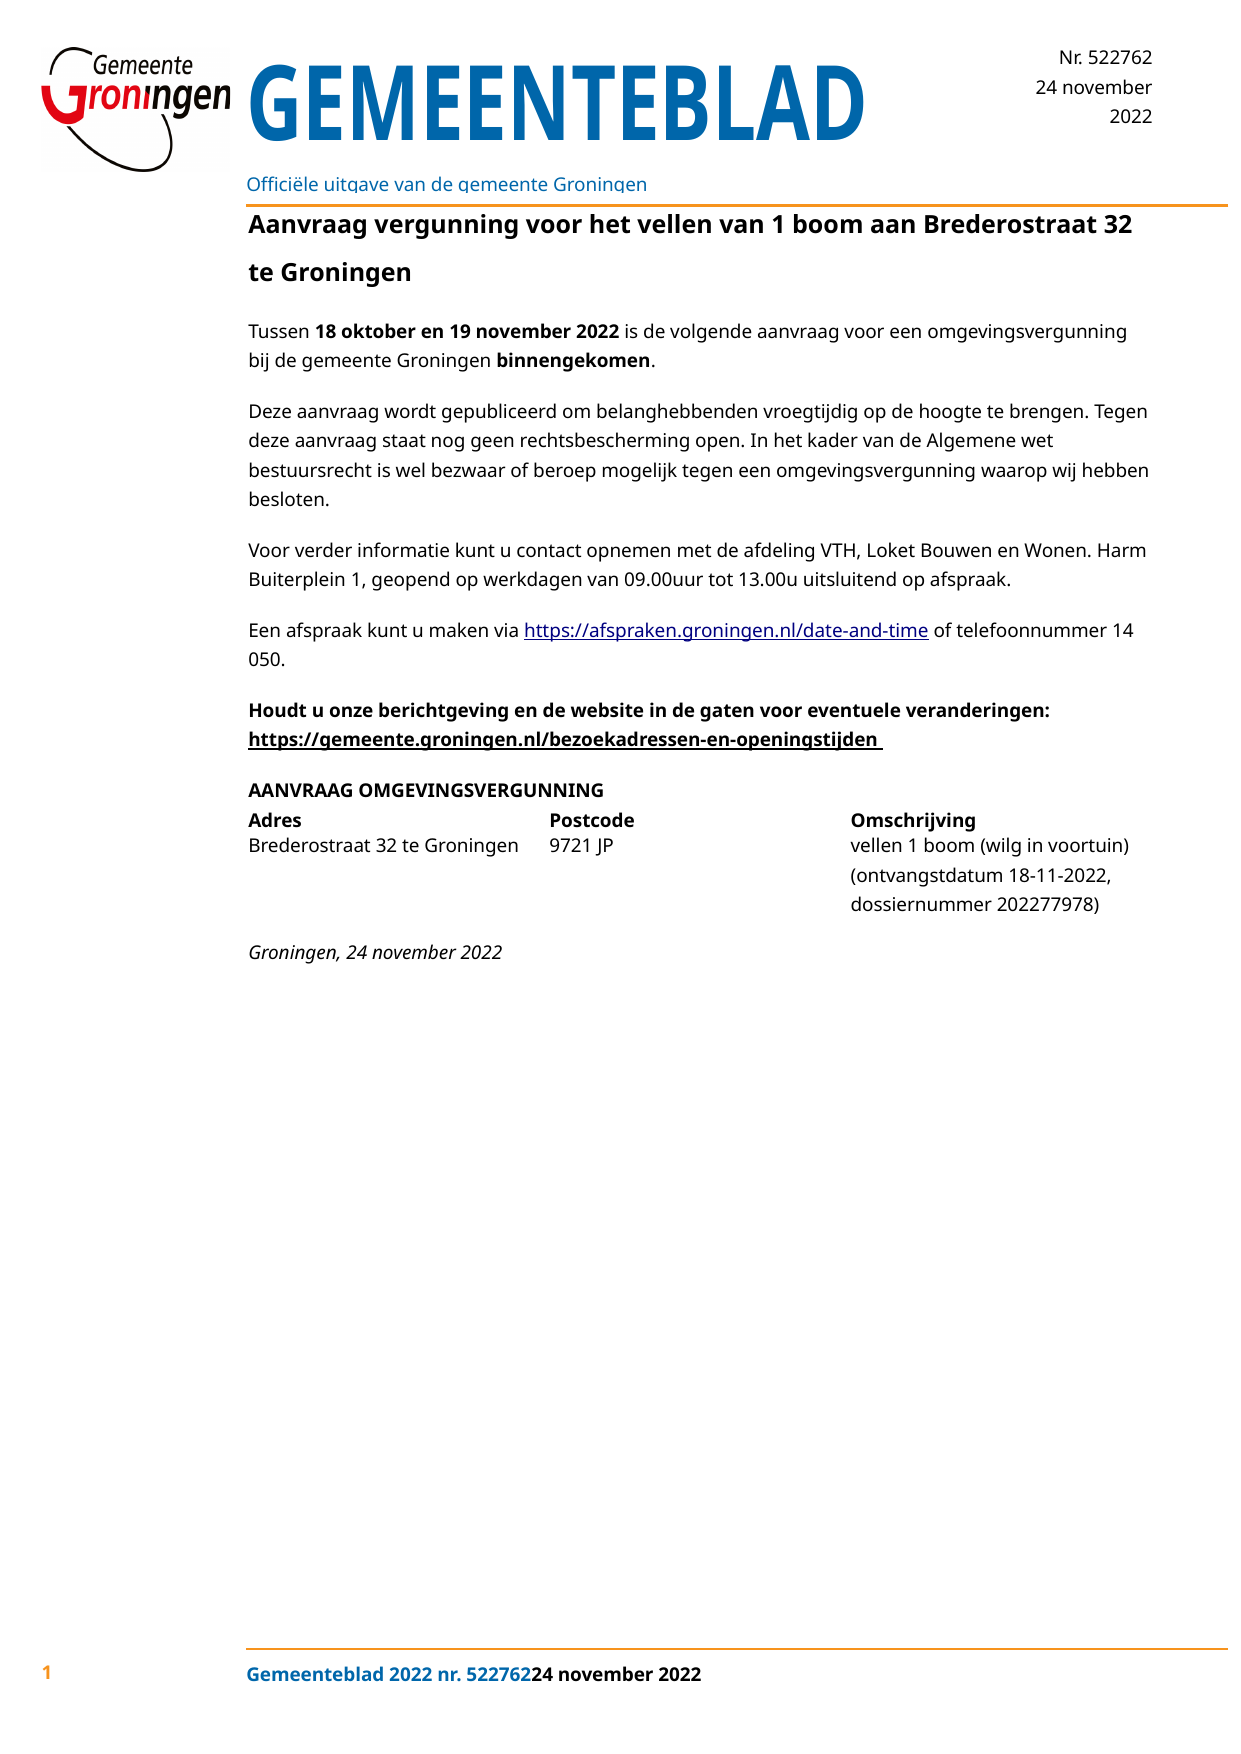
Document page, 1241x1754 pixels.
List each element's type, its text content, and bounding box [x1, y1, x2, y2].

table_cell Brederostraat 32 te Groningen [248, 833, 549, 917]
text Tussen 18 oktober en 19 november 2022 is de volgende aanvraag voor een omgevingsvergunning bij de gemeente Groningen binnengekomen. [248, 318, 1152, 373]
table_cell vellen 1 boom (wilg in voortuin) (ontvangstdatum 18-11-2022, dossiernummer 202277978) [850, 833, 1152, 917]
text AANVRAAG OMGEVINGSVERGUNNING [248, 777, 1152, 803]
text Houdt u onze berichtgeving en de website in de gaten voor eventuele veranderingen: https://gemeente.groningen.nl/bezoekadressen-en-openingstijden [248, 697, 1152, 752]
text Voor verder informatie kunt u contact opnemen met de afdeling VTH, Loket Bouwen en Wonen. Harm Buiterplein 1, geopend op werkdagen van 09.00uur tot 13.00u uitsluitend op afspraak. [248, 537, 1152, 592]
table_header Postcode [549, 807, 850, 832]
text Een afspraak kunt u maken via https://afspraken.groningen.nl/date-and-time of telefoonnummer 14 050. [248, 617, 1152, 672]
table_cell 9721 JP [549, 833, 850, 917]
text Aanvraag vergunning voor het vellen van 1 boom aan Brederostraat 32 te Groningen [248, 207, 1152, 288]
text Groningen, 24 november 2022 [248, 939, 1152, 964]
text Deze aanvraag wordt gepubliceerd om belanghebbenden vroegtijdig op de hoogte te brengen. Tegen deze aanvraag staat nog geen rechtsbescherming open. In het kader van de Algemene wet bestuursrecht is wel bezwaar of beroep mogelijk tegen een omgevingsvergunning waarop wij hebben besloten. [248, 398, 1152, 512]
picture [41, 47, 231, 172]
table_header Omschrijving [850, 807, 1152, 832]
table_header Adres [248, 807, 549, 832]
